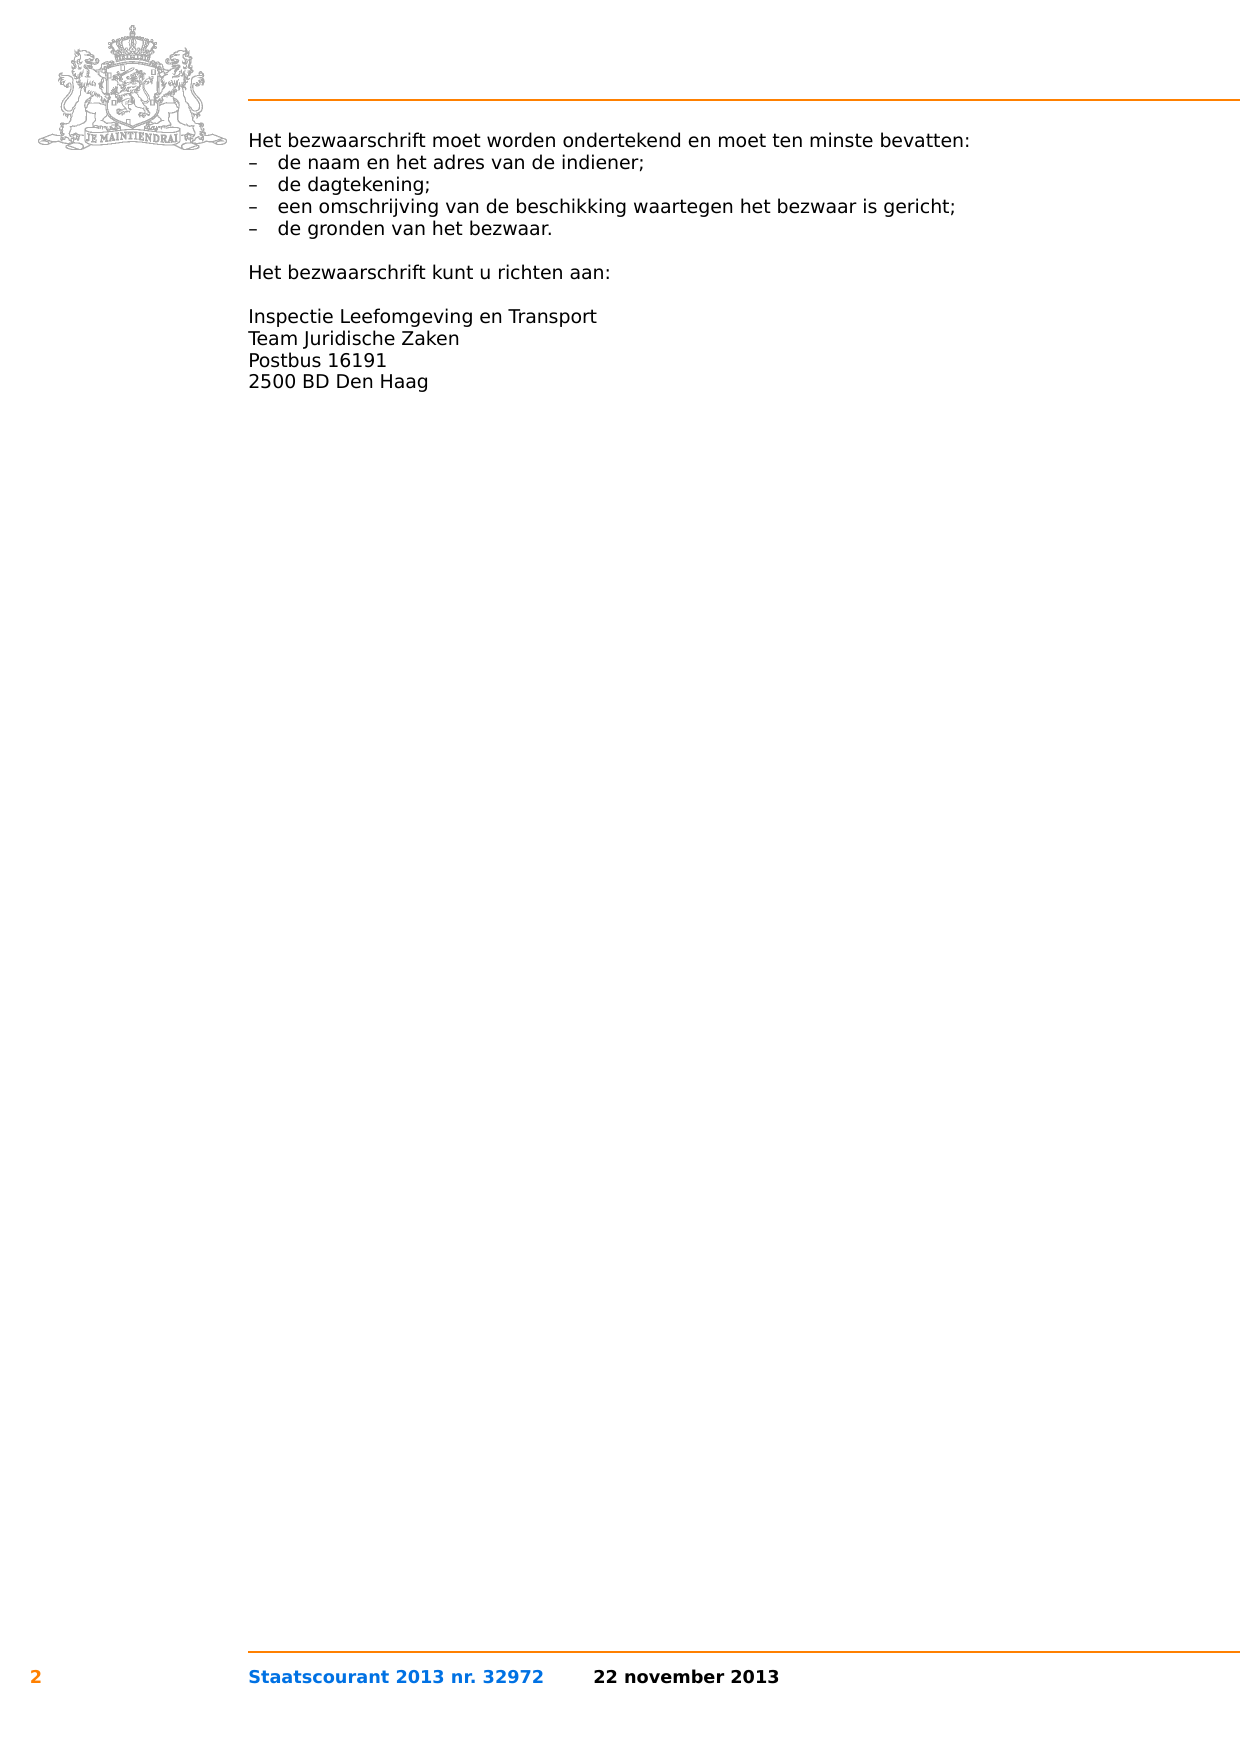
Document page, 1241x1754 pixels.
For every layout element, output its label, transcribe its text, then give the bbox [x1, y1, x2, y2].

text Postbus 16191 [248, 349, 1163, 371]
text – de naam en het adres van de indiener; [248, 152, 1163, 174]
text 2500 BD Den Haag [248, 371, 1163, 393]
text Team Juridische Zaken [248, 327, 1163, 349]
text Het bezwaarschrift kunt u richten aan: [248, 262, 1163, 284]
text Het bezwaarschrift moet worden ondertekend en moet ten minste bevatten: [248, 130, 1163, 152]
text – een omschrijving van de beschikking waartegen het bezwaar is gericht; [248, 196, 1163, 218]
text – de gronden van het bezwaar. [248, 218, 1163, 240]
text – de dagtekening; [248, 174, 1163, 196]
picture [38, 25, 227, 150]
text Inspectie Leefomgeving en Transport [248, 306, 1163, 327]
